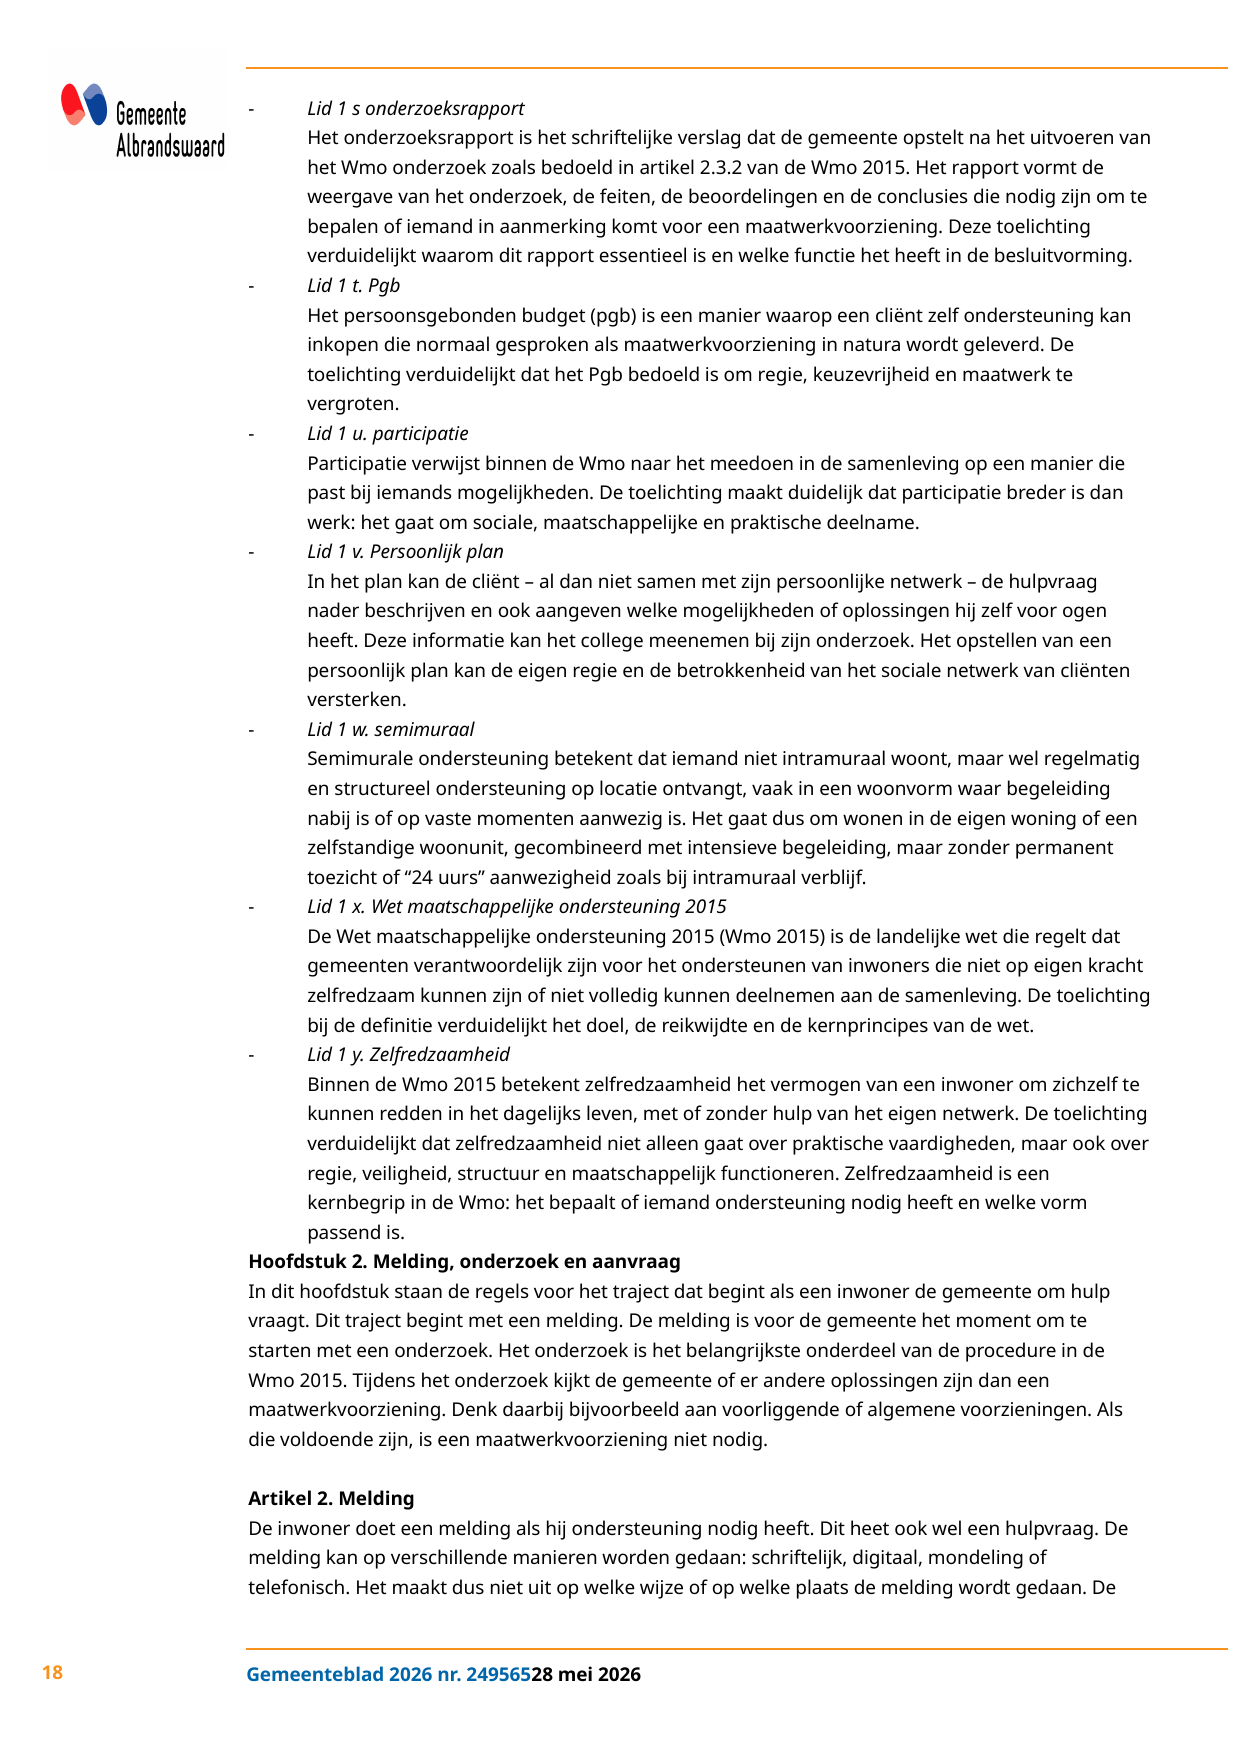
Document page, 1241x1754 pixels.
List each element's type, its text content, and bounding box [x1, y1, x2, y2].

picture [41, 47, 231, 172]
list Het persoonsgebonden budget (pgb) is een manier waarop een cliënt zelf ondersteuning kan inkopen die normaal gesproken als maatwerkvoorziening in natura wordt geleverd. De toelichting verduidelijkt dat het Pgb bedoeld is om regie, keuzevrijheid en maatwerk te vergroten. [248, 302, 1152, 416]
list Het onderzoeksrapport is het schriftelijke verslag dat de gemeente opstelt na het uitvoeren van het Wmo onderzoek zoals bedoeld in artikel 2.3.2 van de Wmo 2015. Het rapport vormt de weergave van het onderzoek, de feiten, de beoordelingen en de conclusies die nodig zijn om te bepalen of iemand in aanmerking komt voor een maatwerkvoorziening. Deze toelichting verduidelijkt waarom dit rapport essentieel is en welke functie het heeft in de besluitvorming. [248, 124, 1152, 268]
list Participatie verwijst binnen de Wmo naar het meedoen in de samenleving op een manier die past bij iemands mogelijkheden. De toelichting maakt duidelijk dat participatie breder is dan werk: het gaat om sociale, maatschappelijke en praktische deelname. [248, 450, 1152, 535]
list De Wet maatschappelijke ondersteuning 2015 (Wmo 2015) is de landelijke wet die regelt dat gemeenten verantwoordelijk zijn voor het ondersteunen van inwoners die niet op eigen kracht zelfredzaam kunnen zijn of niet volledig kunnen deelnemen aan de samenleving. De toelichting bij de definitie verduidelijkt het doel, de reikwijdte en de kernprincipes van de wet. [248, 923, 1152, 1038]
list Lid 1 x. Wet maatschappelijke ondersteuning 2015 [248, 893, 1152, 919]
list Lid 1 v. Persoonlijk plan [248, 538, 1152, 564]
list Lid 1 u. participatie [248, 420, 1152, 446]
list Binnen de Wmo 2015 betekent zelfredzaamheid het vermogen van een inwoner om zichzelf te kunnen redden in het dagelijks leven, met of zonder hulp van het eigen netwerk. De toelichting verduidelijkt dat zelfredzaamheid niet alleen gaat over praktische vaardigheden, maar ook over regie, veiligheid, structuur en maatschappelijk functioneren. Zelfredzaamheid is een kernbegrip in de Wmo: het bepaalt of iemand ondersteuning nodig heeft en welke vorm passend is. [248, 1071, 1152, 1245]
text Hoofdstuk 2. Melding, onderzoek en aanvraag [248, 1248, 1152, 1274]
list Semimurale ondersteuning betekent dat iemand niet intramuraal woont, maar wel regelmatig en structureel ondersteuning op locatie ontvangt, vaak in een woonvorm waar begeleiding nabij is of op vaste momenten aanwezig is. Het gaat dus om wonen in de eigen woning of een zelfstandige woonunit, gecombineerd met intensieve begeleiding, maar zonder permanent toezicht of “24 uurs” aanwezigheid zoals bij intramuraal verblijf. [248, 746, 1152, 890]
list Lid 1 w. semimuraal [248, 716, 1152, 742]
list Lid 1 t. Pgb [248, 272, 1152, 298]
list In het plan kan de cliënt – al dan niet samen met zijn persoonlijke netwerk – de hulpvraag nader beschrijven en ook aangeven welke mogelijkheden of oplossingen hij zelf voor ogen heeft. Deze informatie kan het college meenemen bij zijn onderzoek. Het opstellen van een persoonlijk plan kan de eigen regie en de betrokkenheid van het sociale netwerk van cliënten versterken. [248, 568, 1152, 712]
text Artikel 2. Melding [248, 1485, 1152, 1511]
list Lid 1 y. Zelfredzaamheid [248, 1041, 1152, 1067]
text In dit hoofdstuk staan de regels voor het traject dat begint als een inwoner de gemeente om hulp vraagt. Dit traject begint met een melding. De melding is voor de gemeente het moment om te starten met een onderzoek. Het onderzoek is het belangrijkste onderdeel van de procedure in de Wmo 2015. Tijdens het onderzoek kijkt de gemeente of er andere oplossingen zijn dan een maatwerkvoorziening. Denk daarbij bijvoorbeeld aan voorliggende of algemene voorzieningen. Als die voldoende zijn, is een maatwerkvoorziening niet nodig. [248, 1278, 1152, 1452]
list Lid 1 s onderzoeksrapport [248, 95, 1152, 121]
text De inwoner doet een melding als hij ondersteuning nodig heeft. Dit heet ook wel een hulpvraag. De melding kan op verschillende manieren worden gedaan: schriftelijk, digitaal, mondeling of telefonisch. Het maakt dus niet uit op welke wijze of op welke plaats de melding wordt gedaan. De [248, 1515, 1152, 1600]
